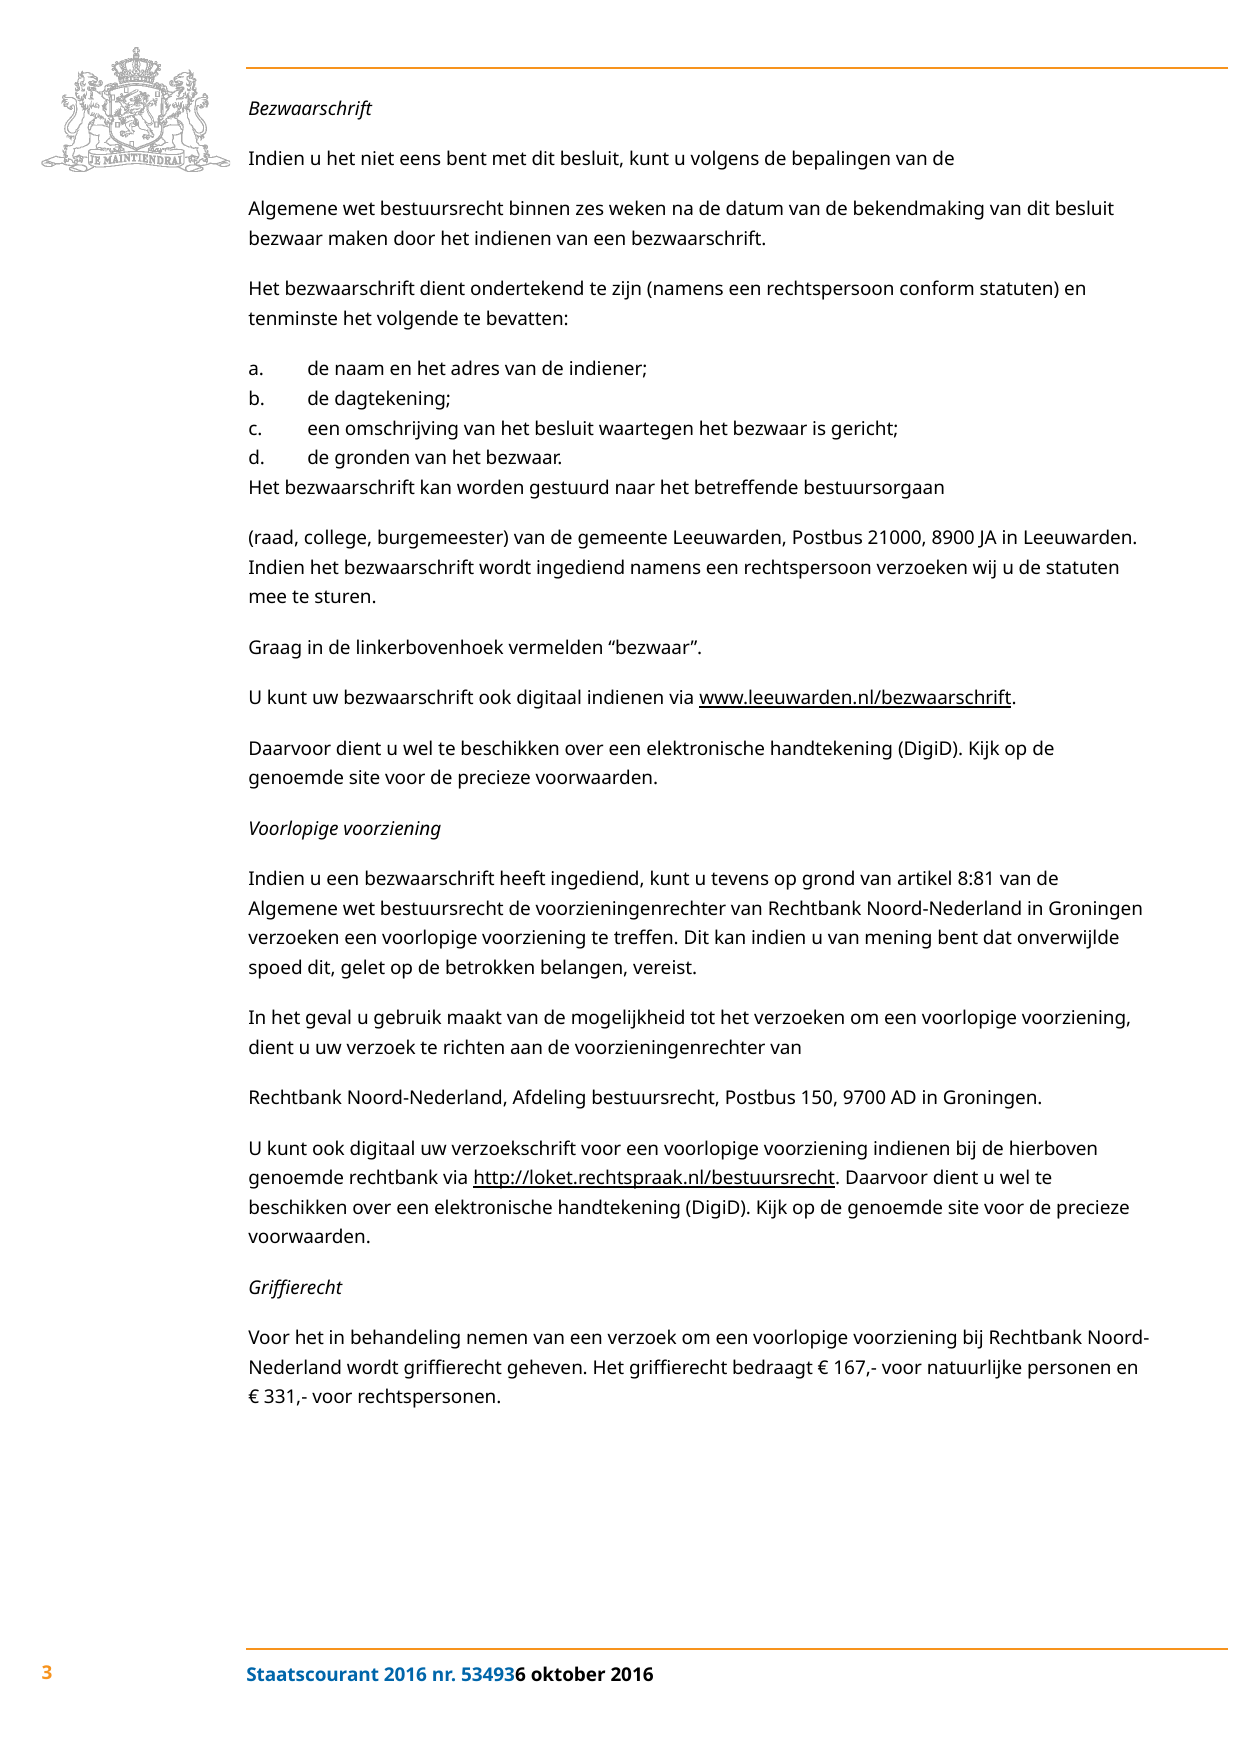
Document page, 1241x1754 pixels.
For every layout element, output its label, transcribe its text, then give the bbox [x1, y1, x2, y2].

text Bezwaarschrift [248, 95, 1152, 121]
list de gronden van het bezwaar. [248, 444, 1152, 470]
list de dagtekening; [248, 385, 1152, 411]
picture [41, 47, 231, 172]
text Het bezwaarschrift kan worden gestuurd naar het betreffende bestuursorgaan [248, 474, 1152, 500]
text Graag in de linkerbovenhoek vermelden “bezwaar”. [248, 634, 1152, 660]
text In het geval u gebruik maakt van de mogelijkheid tot het verzoeken om een voorlopige voorziening, dient u uw verzoek te richten aan de voorzieningenrechter van [248, 1004, 1152, 1060]
text Voorlopige voorziening [248, 815, 1152, 841]
text Indien u een bezwaarschrift heeft ingediend, kunt u tevens op grond van artikel 8:81 van de Algemene wet bestuursrecht de voorzieningenrechter van Rechtbank Noord-Nederland in Groningen verzoeken een voorlopige voorziening te treffen. Dit kan indien u van mening bent dat onverwijlde spoed dit, gelet op de betrokken belangen, vereist. [248, 865, 1152, 980]
text U kunt ook digitaal uw verzoekschrift voor een voorlopige voorziening indienen bij de hierboven genoemde rechtbank via http://loket.rechtspraak.nl/bestuursrecht. Daarvoor dient u wel te beschikken over een elektronische handtekening (DigiD). Kijk op de genoemde site voor de precieze voorwaarden. [248, 1135, 1152, 1249]
list de naam en het adres van de indiener; [248, 356, 1152, 381]
text Indien u het niet eens bent met dit besluit, kunt u volgens de bepalingen van de [248, 145, 1152, 171]
text Daarvoor dient u wel te beschikken over een elektronische handtekening (DigiD). Kijk op de genoemde site voor de precieze voorwaarden. [248, 735, 1152, 790]
text Algemene wet bestuursrecht binnen zes weken na de datum van de bekendmaking van dit besluit bezwaar maken door het indienen van een bezwaarschrift. [248, 196, 1152, 251]
text Griffierecht [248, 1274, 1152, 1300]
text Het bezwaarschrift dient ondertekend te zijn (namens een rechtspersoon conform statuten) en tenminste het volgende te bevatten: [248, 276, 1152, 331]
text (raad, college, burgemeester) van de gemeente Leeuwarden, Postbus 21000, 8900 JA in Leeuwarden. Indien het bezwaarschrift wordt ingediend namens een rechtspersoon verzoeken wij u de statuten mee te sturen. [248, 524, 1152, 609]
text Rechtbank Noord-Nederland, Afdeling bestuursrecht, Postbus 150, 9700 AD in Groningen. [248, 1084, 1152, 1110]
list een omschrijving van het besluit waartegen het bezwaar is gericht; [248, 415, 1152, 441]
text U kunt uw bezwaarschrift ook digitaal indienen via www.leeuwarden.nl/bezwaarschrift. [248, 684, 1152, 710]
text Voor het in behandeling nemen van een verzoek om een voorlopige voorziening bij Rechtbank Noord-Nederland wordt griffierecht geheven. Het griffierecht bedraagt € 167,- voor natuurlijke personen en € 331,- voor rechtspersonen. [248, 1324, 1152, 1409]
